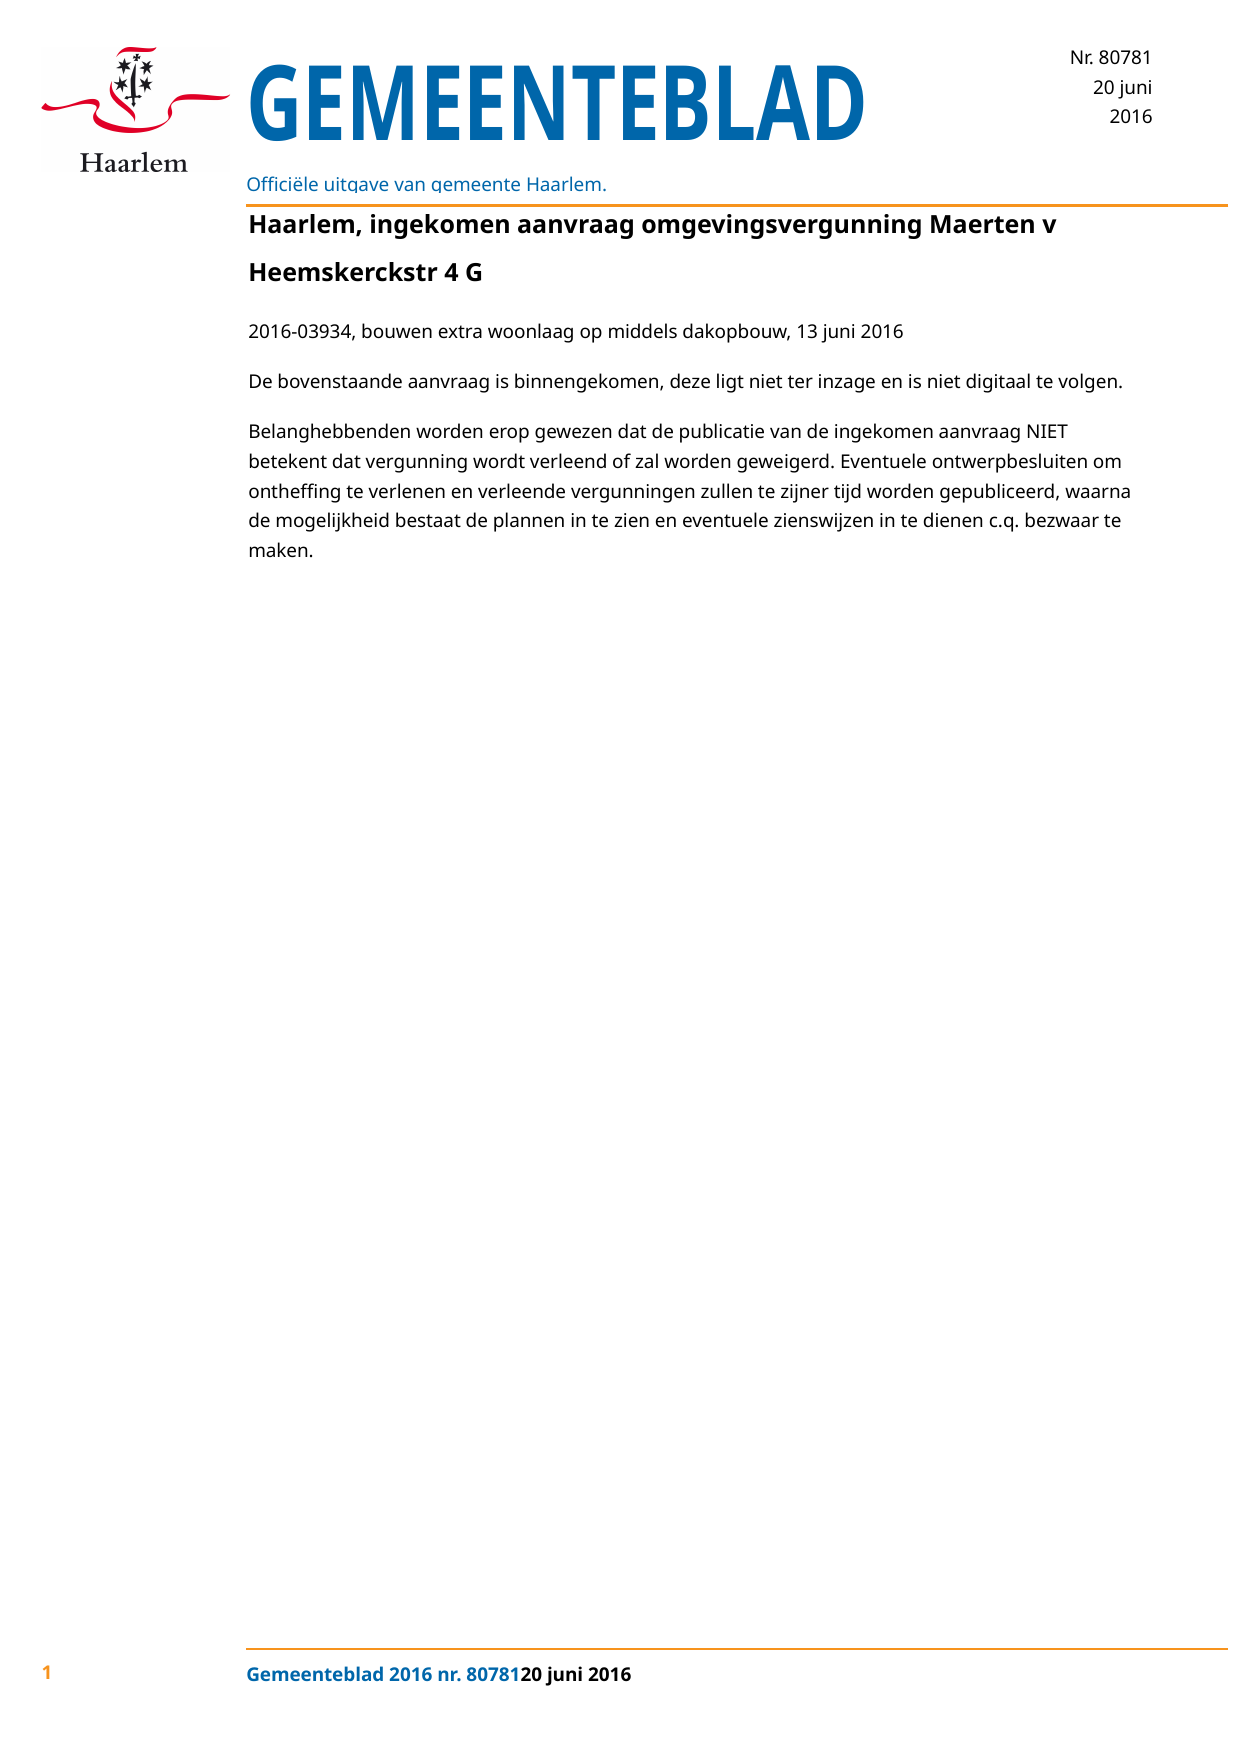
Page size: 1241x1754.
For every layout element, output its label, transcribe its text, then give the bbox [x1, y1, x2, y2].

text De bovenstaande aanvraag is binnengekomen, deze ligt niet ter inzage en is niet digitaal te volgen. [248, 368, 1152, 394]
picture [41, 47, 231, 172]
text Belanghebbenden worden erop gewezen dat de publicatie van de ingekomen aanvraag NIET betekent dat vergunning wordt verleend of zal worden geweigerd. Eventuele ontwerpbesluiten om ontheffing te verlenen en verleende vergunningen zullen te zijner tijd worden gepubliceerd, waarna de mogelijkheid bestaat de plannen in te zien en eventuele zienswijzen in te dienen c.q. bezwaar te maken. [248, 419, 1152, 563]
text 2016-03934, bouwen extra woonlaag op middels dakopbouw, 13 juni 2016 [248, 318, 1152, 344]
text Haarlem, ingekomen aanvraag omgevingsvergunning Maerten v Heemskerckstr 4 G [248, 207, 1152, 288]
